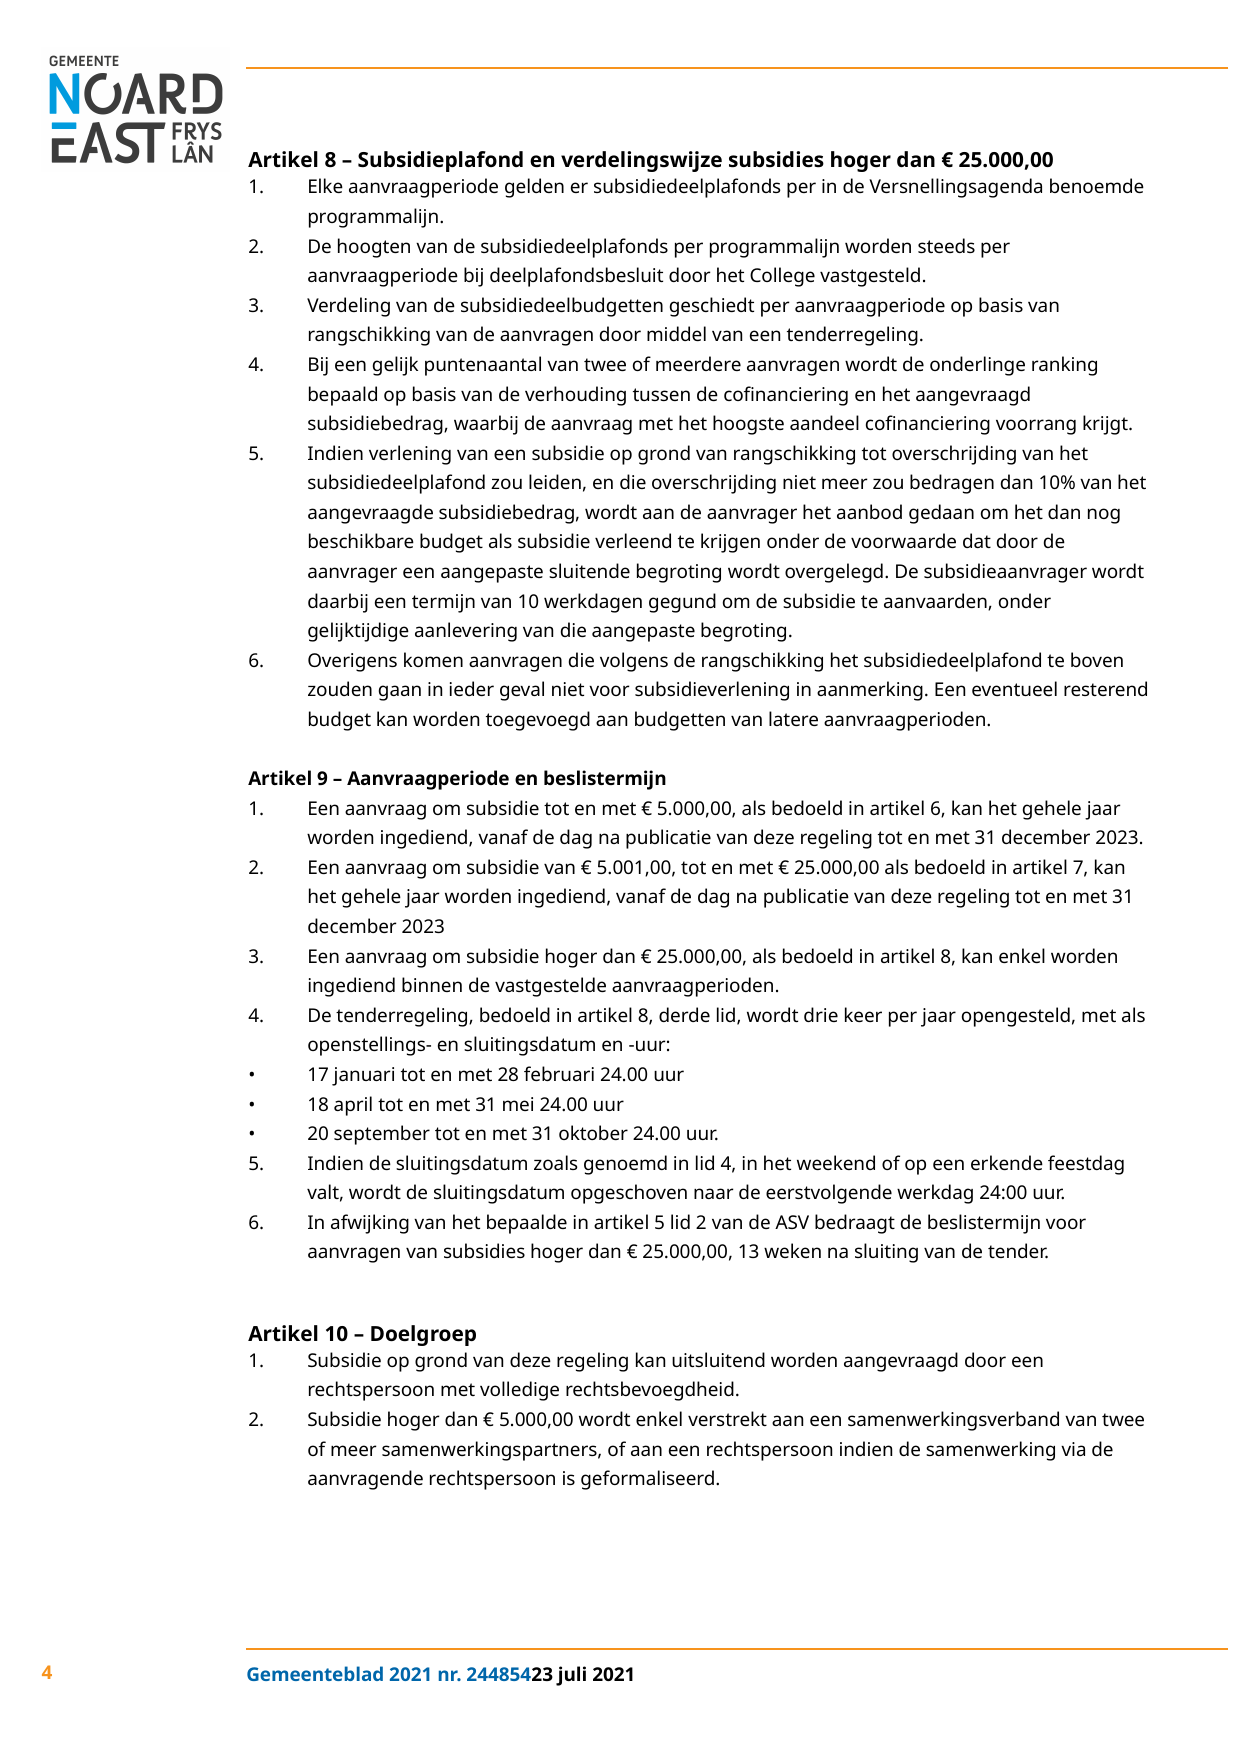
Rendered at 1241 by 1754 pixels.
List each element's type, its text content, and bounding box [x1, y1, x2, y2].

list Indien de sluitingsdatum zoals genoemd in lid 4, in het weekend of op een erkende feestdag valt, wordt de sluitingsdatum opgeschoven naar de eerstvolgende werkdag 24:00 uur. [248, 1150, 1152, 1205]
list In afwijking van het bepaalde in artikel 5 lid 2 van de ASV bedraagt de beslistermijn voor aanvragen van subsidies hoger dan € 25.000,00, 13 weken na sluiting van de tender. [248, 1209, 1152, 1264]
list 20 september tot en met 31 oktober 24.00 uur. [248, 1120, 1152, 1146]
text Artikel 9 – Aanvraagperiode en beslistermijn [248, 765, 1152, 791]
text Artikel 8 – Subsidieplafond en verdelingswijze subsidies hoger dan € 25.000,00 [248, 145, 1152, 174]
list De hoogten van de subsidiedeelplafonds per programmalijn worden steeds per aanvraagperiode bij deelplafondsbesluit door het College vastgesteld. [248, 233, 1152, 288]
list Subsidie hoger dan € 5.000,00 wordt enkel verstrekt aan een samenwerkingsverband van twee of meer samenwerkingspartners, of aan een rechtspersoon indien de samenwerking via de aanvragende rechtspersoon is geformaliseerd. [248, 1406, 1152, 1491]
picture [41, 47, 231, 172]
list Een aanvraag om subsidie tot en met € 5.000,00, als bedoeld in artikel 6, kan het gehele jaar worden ingediend, vanaf de dag na publicatie van deze regeling tot en met 31 december 2023. [248, 795, 1152, 850]
list Indien verlening van een subsidie op grond van rangschikking tot overschrijding van het subsidiedeelplafond zou leiden, en die overschrijding niet meer zou bedragen dan 10% van het aangevraagde subsidiebedrag, wordt aan de aanvrager het aanbod gedaan om het dan nog beschikbare budget als subsidie verleend te krijgen onder de voorwaarde dat door de aanvrager een aangepaste sluitende begroting wordt overgelegd. De subsidieaanvrager wordt daarbij een termijn van 10 werkdagen gegund om de subsidie te aanvaarden, onder gelijktijdige aanlevering van die aangepaste begroting. [248, 440, 1152, 643]
list 18 april tot en met 31 mei 24.00 uur [248, 1091, 1152, 1116]
list Subsidie op grond van deze regeling kan uitsluitend worden aangevraagd door een rechtspersoon met volledige rechtsbevoegdheid. [248, 1347, 1152, 1402]
list Elke aanvraagperiode gelden er subsidiedeelplafonds per in de Versnellingsagenda benoemde programmalijn. [248, 174, 1152, 229]
list 17 januari tot en met 28 februari 24.00 uur [248, 1061, 1152, 1087]
list Overigens komen aanvragen die volgens de rangschikking het subsidiedeelplafond te boven zouden gaan in ieder geval niet voor subsidieverlening in aanmerking. Een eventueel resterend budget kan worden toegevoegd aan budgetten van latere aanvraagperioden. [248, 647, 1152, 732]
text Artikel 10 – Doelgroep [248, 1319, 1152, 1347]
list Een aanvraag om subsidie van € 5.001,00, tot en met € 25.000,00 als bedoeld in artikel 7, kan het gehele jaar worden ingediend, vanaf de dag na publicatie van deze regeling tot en met 31 december 2023 [248, 854, 1152, 939]
list De tenderregeling, bedoeld in artikel 8, derde lid, wordt drie keer per jaar opengesteld, met als openstellings- en sluitingsdatum en -uur: [248, 1002, 1152, 1057]
list Verdeling van de subsidiedeelbudgetten geschiedt per aanvraagperiode op basis van rangschikking van de aanvragen door middel van een tenderregeling. [248, 292, 1152, 347]
list Bij een gelijk puntenaantal van twee of meerdere aanvragen wordt de onderlinge ranking bepaald op basis van de verhouding tussen de cofinanciering en het aangevraagd subsidiebedrag, waarbij de aanvraag met het hoogste aandeel cofinanciering voorrang krijgt. [248, 351, 1152, 436]
list Een aanvraag om subsidie hoger dan € 25.000,00, als bedoeld in artikel 8, kan enkel worden ingediend binnen de vastgestelde aanvraagperioden. [248, 943, 1152, 998]
